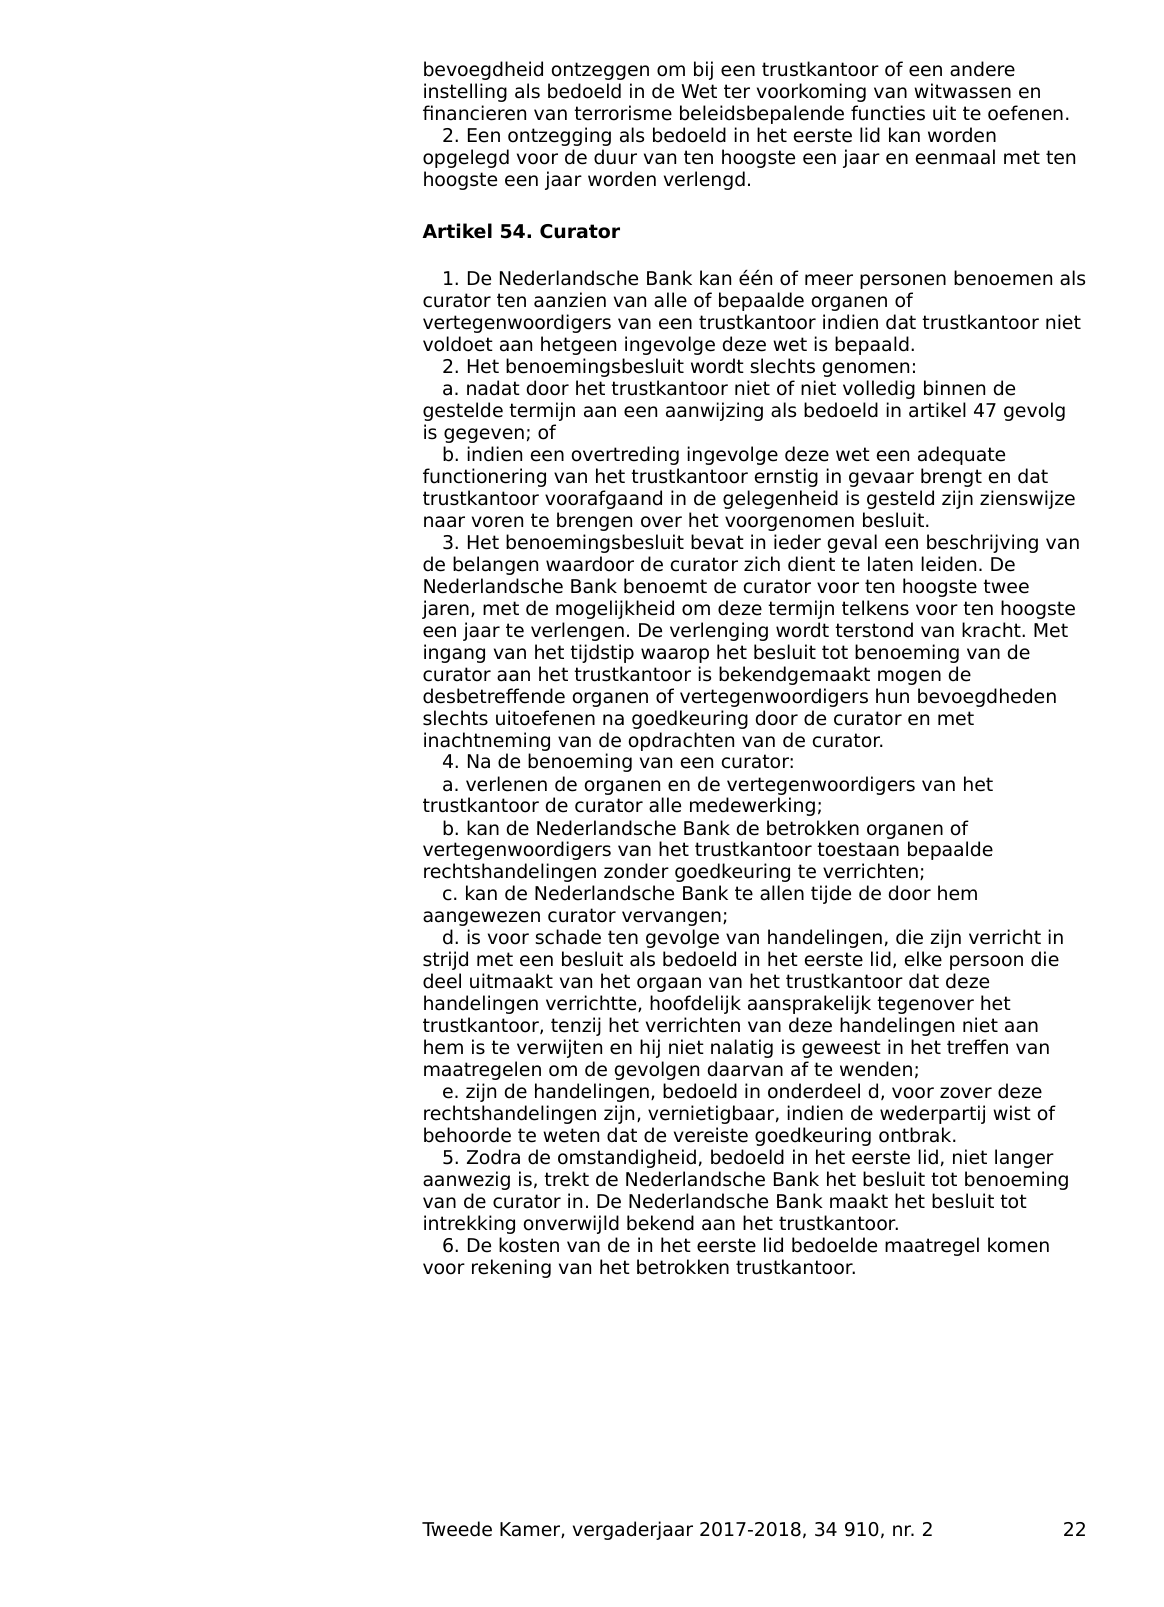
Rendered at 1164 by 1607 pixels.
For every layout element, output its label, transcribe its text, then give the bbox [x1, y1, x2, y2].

text b. indien een overtreding ingevolge deze wet een adequate functionering van het trustkantoor ernstig in gevaar brengt en dat trustkantoor voorafgaand in de gelegenheid is gesteld zijn zienswijze naar voren te brengen over het voorgenomen besluit. [422, 444, 1087, 532]
text 2. Het benoemingsbesluit wordt slechts genomen: [422, 356, 1087, 378]
text b. kan de Nederlandsche Bank de betrokken organen of vertegenwoordigers van het trustkantoor toestaan bepaalde rechtshandelingen zonder goedkeuring te verrichten; [422, 817, 1087, 883]
text a. nadat door het trustkantoor niet of niet volledig binnen de gestelde termijn aan een aanwijzing als bedoeld in artikel 47 gevolg is gegeven; of [422, 378, 1087, 444]
text 3. Het benoemingsbesluit bevat in ieder geval een beschrijving van de belangen waardoor de curator zich dient te laten leiden. De Nederlandsche Bank benoemt de curator voor ten hoogste twee jaren, met de mogelijkheid om deze termijn telkens voor ten hoogste een jaar te verlengen. De verlenging wordt terstond van kracht. Met ingang van het tijdstip waarop het besluit tot benoeming van de curator aan het trustkantoor is bekendgemaakt mogen de desbetreffende organen of vertegenwoordigers hun bevoegdheden slechts uitoefenen na goedkeuring door de curator en met inachtneming van de opdrachten van de curator. [422, 532, 1087, 751]
text 4. Na de benoeming van een curator: [422, 751, 1087, 773]
text 1. De Nederlandsche Bank kan één of meer personen benoemen als curator ten aanzien van alle of bepaalde organen of vertegenwoordigers van een trustkantoor indien dat trustkantoor niet voldoet aan hetgeen ingevolge deze wet is bepaald. [422, 268, 1087, 356]
text 5. Zodra de omstandigheid, bedoeld in het eerste lid, niet langer aanwezig is, trekt de Nederlandsche Bank het besluit tot benoeming van de curator in. De Nederlandsche Bank maakt het besluit tot intrekking onverwijld bekend aan het trustkantoor. [422, 1147, 1087, 1235]
text a. verlenen de organen en de vertegenwoordigers van het trustkantoor de curator alle medewerking; [422, 773, 1087, 817]
text d. is voor schade ten gevolge van handelingen, die zijn verricht in strijd met een besluit als bedoeld in het eerste lid, elke persoon die deel uitmaakt van het orgaan van het trustkantoor dat deze handelingen verrichtte, hoofdelijk aansprakelijk tegenover het trustkantoor, tenzij het verrichten van deze handelingen niet aan hem is te verwijten en hij niet nalatig is geweest in het treffen van maatregelen om de gevolgen daarvan af te wenden; [422, 927, 1087, 1081]
text e. zijn de handelingen, bedoeld in onderdeel d, voor zover deze rechtshandelingen zijn, vernietigbaar, indien de wederpartij wist of behoorde te weten dat de vereiste goedkeuring ontbrak. [422, 1081, 1087, 1147]
text bevoegdheid ontzeggen om bij een trustkantoor of een andere instelling als bedoeld in de Wet ter voorkoming van witwassen en financieren van terrorisme beleidsbepalende functies uit te oefenen. [422, 59, 1087, 125]
text c. kan de Nederlandsche Bank te allen tijde de door hem aangewezen curator vervangen; [422, 883, 1087, 927]
text 6. De kosten van de in het eerste lid bedoelde maatregel komen voor rekening van het betrokken trustkantoor. [422, 1235, 1087, 1279]
subtitle Artikel 54. Curator [422, 221, 1087, 243]
text 2. Een ontzegging als bedoeld in het eerste lid kan worden opgelegd voor de duur van ten hoogste een jaar en eenmaal met ten hoogste een jaar worden verlengd. [422, 125, 1087, 191]
